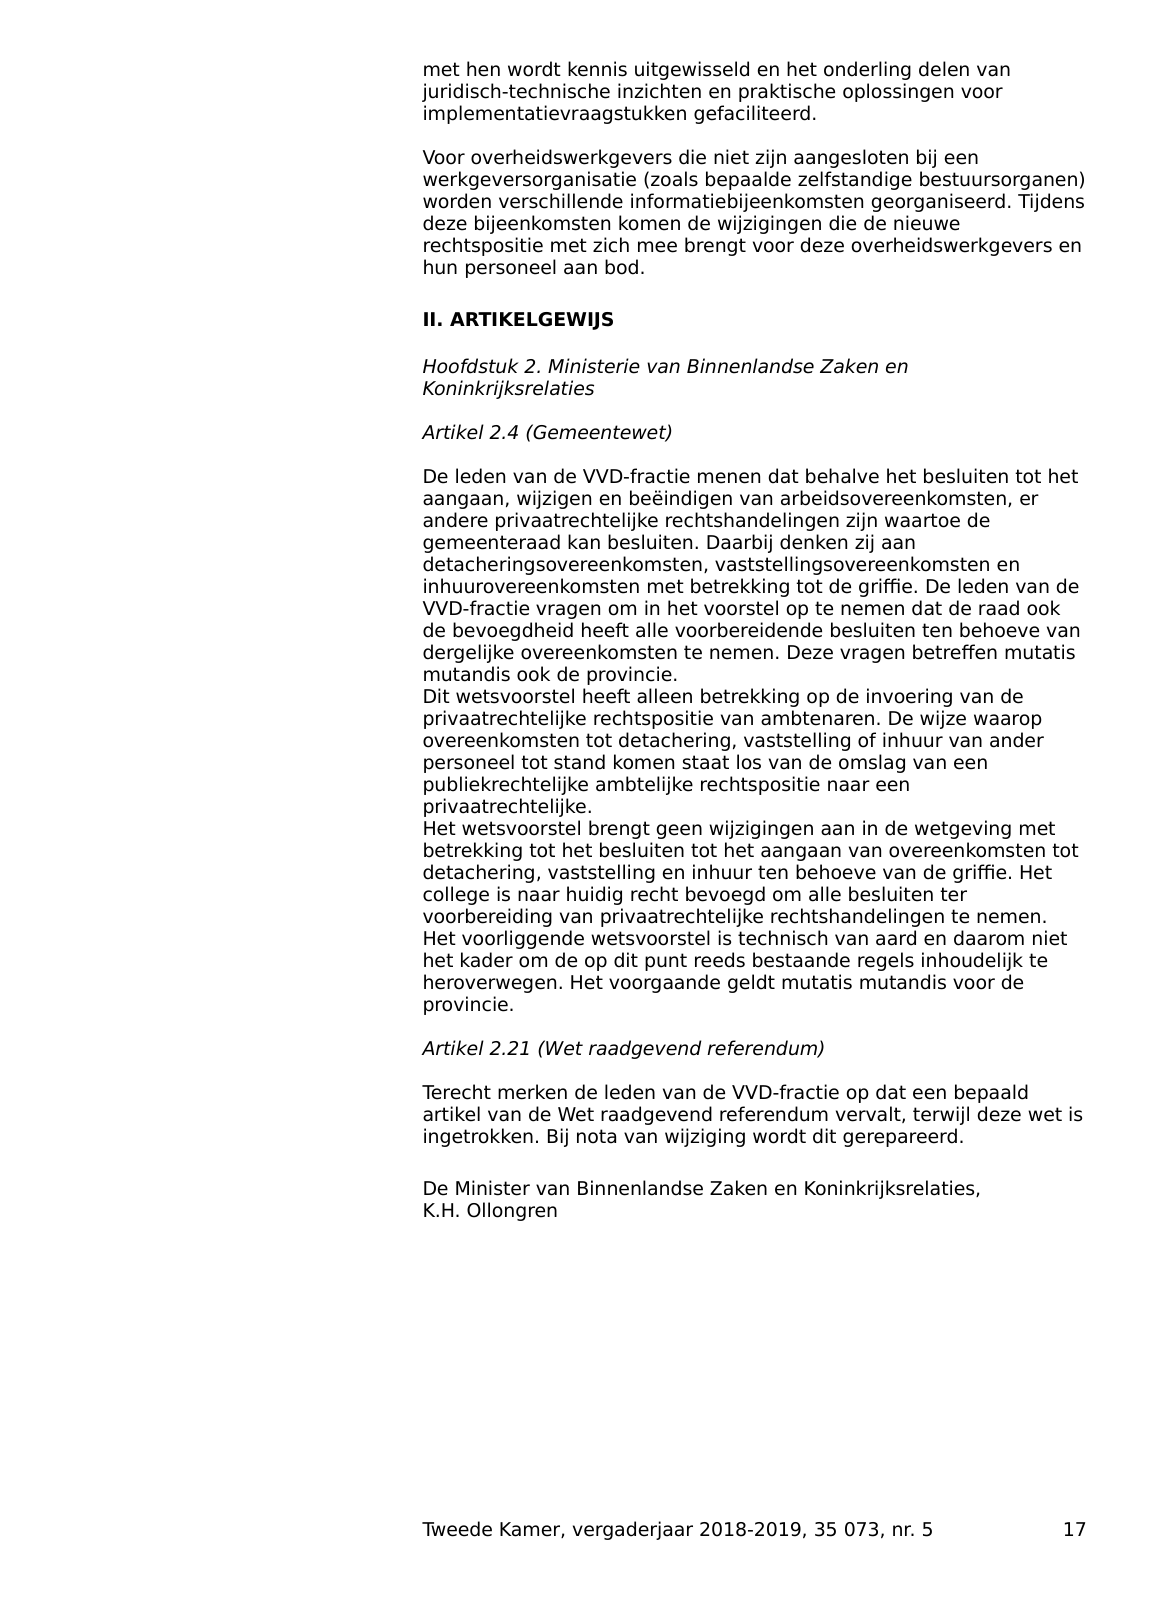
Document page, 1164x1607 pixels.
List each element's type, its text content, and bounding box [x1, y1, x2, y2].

text De Minister van Binnenlandse Zaken en Koninkrijksrelaties, K.H. Ollongren [422, 1178, 1087, 1222]
text Voor overheidswerkgevers die niet zijn aangesloten bij een werkgeversorganisatie (zoals bepaalde zelfstandige bestuursorganen) worden verschillende informatiebijeenkomsten georganiseerd. Tijdens deze bijeenkomsten komen de wijzigingen die de nieuwe rechtspositie met zich mee brengt voor deze overheidswerkgevers en hun personeel aan bod. [422, 147, 1087, 279]
text Het wetsvoorstel brengt geen wijzigingen aan in de wetgeving met betrekking tot het besluiten tot het aangaan van overeenkomsten tot detachering, vaststelling en inhuur ten behoeve van de griffie. Het college is naar huidig recht bevoegd om alle besluiten ter voorbereiding van privaatrechtelijke rechtshandelingen te nemen. Het voorliggende wetsvoorstel is technisch van aard en daarom niet het kader om de op dit punt reeds bestaande regels inhoudelijk te heroverwegen. Het voorgaande geldt mutatis mutandis voor de provincie. [422, 818, 1087, 1016]
subtitle Artikel 2.4 (Gemeentewet) [422, 422, 1087, 444]
text Terecht merken de leden van de VVD-fractie op dat een bepaald artikel van de Wet raadgevend referendum vervalt, terwijl deze wet is ingetrokken. Bij nota van wijziging wordt dit gerepareerd. [422, 1082, 1087, 1148]
text De leden van de VVD-fractie menen dat behalve het besluiten tot het aangaan, wijzigen en beëindigen van arbeidsovereenkomsten, er andere privaatrechtelijke rechtshandelingen zijn waartoe de gemeenteraad kan besluiten. Daarbij denken zij aan detacheringsovereenkomsten, vaststellingsovereenkomsten en inhuurovereenkomsten met betrekking tot de griffie. De leden van de VVD-fractie vragen om in het voorstel op te nemen dat de raad ook de bevoegdheid heeft alle voorbereidende besluiten ten behoeve van dergelijke overeenkomsten te nemen. Deze vragen betreffen mutatis mutandis ook de provincie. [422, 466, 1087, 686]
text Dit wetsvoorstel heeft alleen betrekking op de invoering van de privaatrechtelijke rechtspositie van ambtenaren. De wijze waarop overeenkomsten tot detachering, vaststelling of inhuur van ander personeel tot stand komen staat los van de omslag van een publiekrechtelijke ambtelijke rechtspositie naar een privaatrechtelijke. [422, 686, 1087, 818]
subtitle II. ARTIKELGEWIJS [422, 309, 1087, 331]
subtitle Artikel 2.21 (Wet raadgevend referendum) [422, 1038, 1087, 1060]
text met hen wordt kennis uitgewisseld en het onderling delen van juridisch-technische inzichten en praktische oplossingen voor implementatievraagstukken gefaciliteerd. [422, 59, 1087, 125]
subtitle Hoofdstuk 2. Ministerie van Binnenlandse Zaken en Koninkrijksrelaties [422, 356, 1087, 400]
